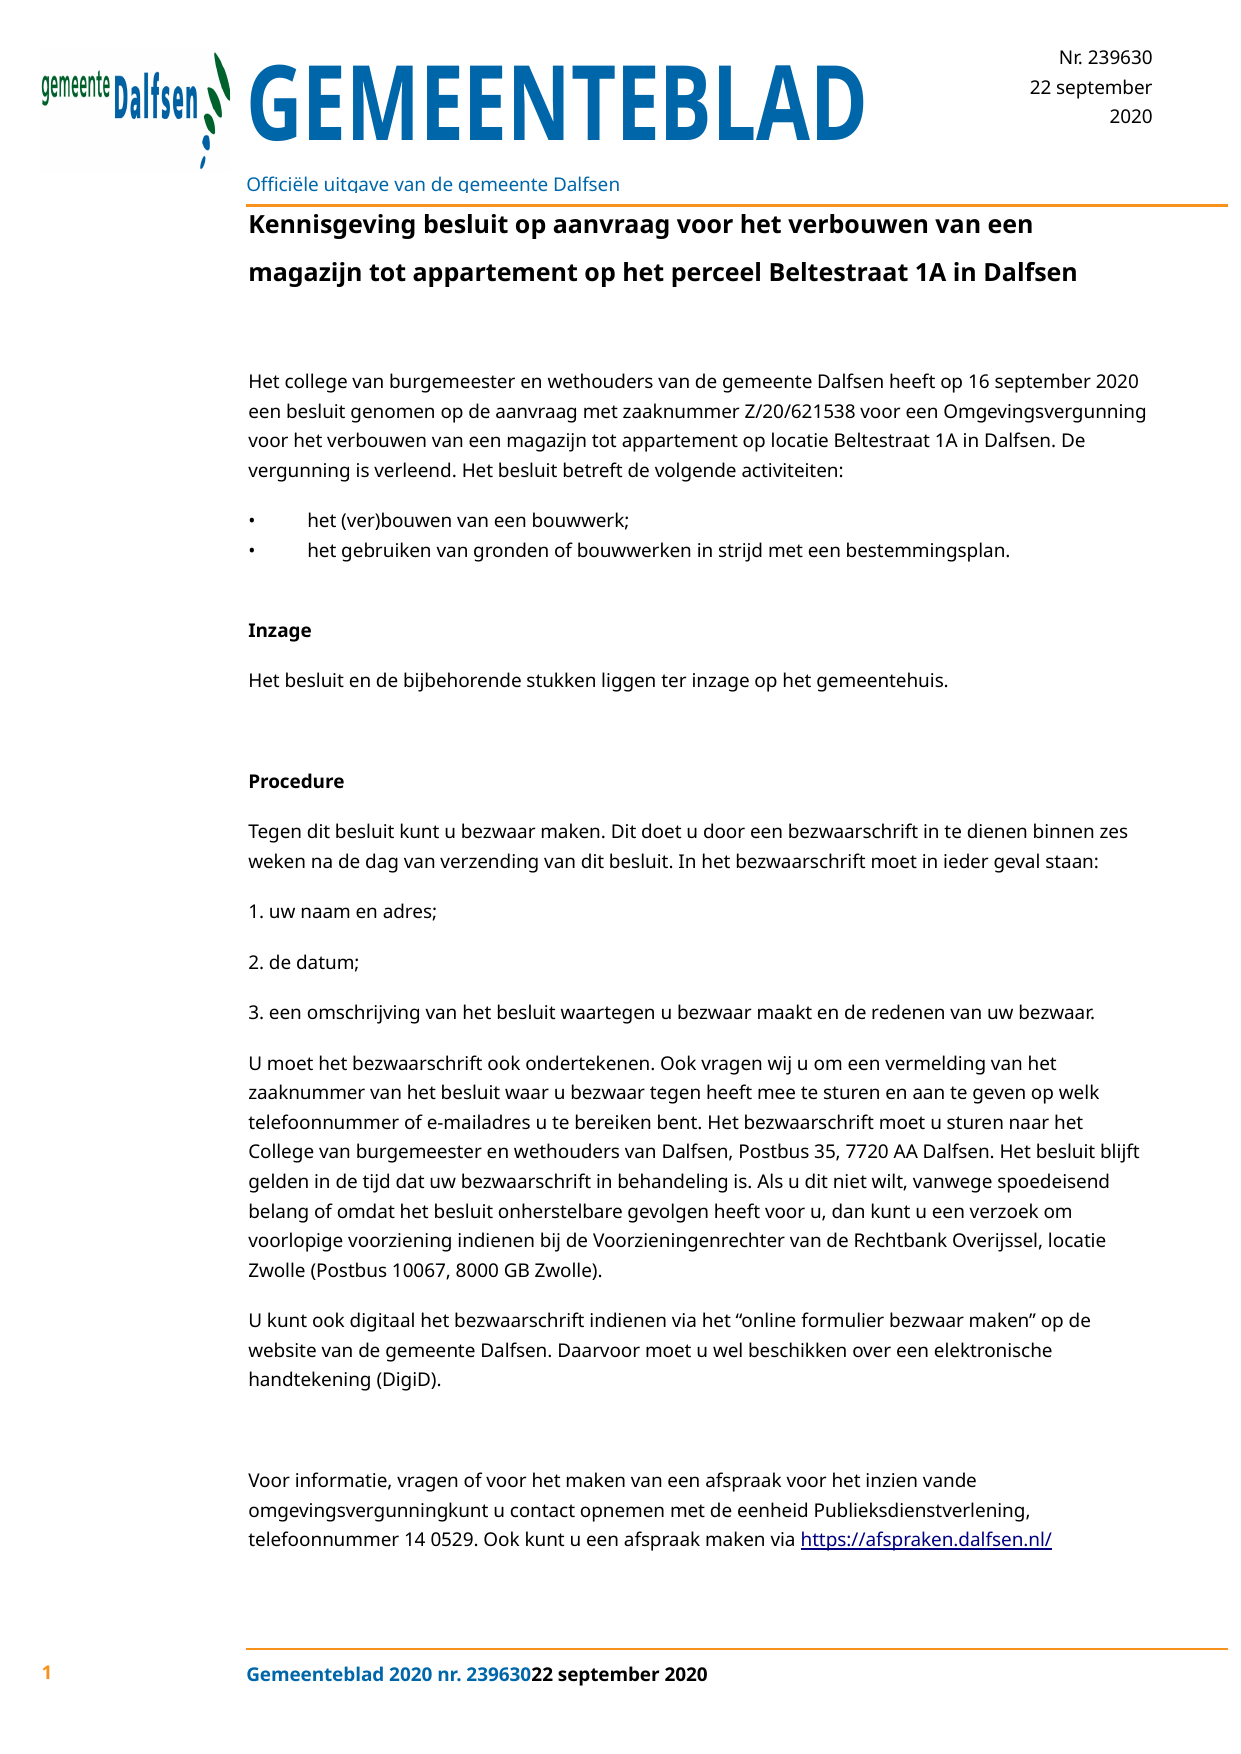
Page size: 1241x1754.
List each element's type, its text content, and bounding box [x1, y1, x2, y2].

text Het besluit en de bijbehorende stukken liggen ter inzage op het gemeentehuis. [248, 667, 1152, 693]
text U kunt ook digitaal het bezwaarschrift indienen via het “online formulier bezwaar maken” op de website van de gemeente Dalfsen. Daarvoor moet u wel beschikken over een elektronische handtekening (DigiD). [248, 1307, 1152, 1392]
list het (ver)bouwen van een bouwwerk; [248, 507, 1152, 533]
text Procedure [248, 768, 1152, 794]
text Kennisgeving besluit op aanvraag voor het verbouwen van een magazijn tot appartement op het perceel Beltestraat 1A in Dalfsen [248, 207, 1152, 288]
text 3. een omschrijving van het besluit waartegen u bezwaar maakt en de redenen van uw bezwaar. [248, 999, 1152, 1025]
picture [41, 47, 231, 172]
text Voor informatie, vragen of voor het maken van een afspraak voor het inzien vande omgevingsvergunningkunt u contact opnemen met de eenheid Publieksdienstverlening, telefoonnummer 14 0529. Ook kunt u een afspraak maken via https://afspraken.dalfsen.nl/ [248, 1467, 1152, 1552]
list het gebruiken van gronden of bouwwerken in strijd met een bestemmingsplan. [248, 537, 1152, 563]
text Het college van burgemeester en wethouders van de gemeente Dalfsen heeft op 16 september 2020 een besluit genomen op de aanvraag met zaaknummer Z/20/621538 voor een Omgevingsvergunning voor het verbouwen van een magazijn tot appartement op locatie Beltestraat 1A in Dalfsen. De vergunning is verleend. Het besluit betreft de volgende activiteiten: [248, 368, 1152, 483]
text 2. de datum; [248, 949, 1152, 975]
text Inzage [248, 617, 1152, 643]
text Tegen dit besluit kunt u bezwaar maken. Dit doet u door een bezwaarschrift in te dienen binnen zes weken na de dag van verzending van dit besluit. In het bezwaarschrift moet in ieder geval staan: [248, 819, 1152, 874]
text 1. uw naam en adres; [248, 899, 1152, 924]
text U moet het bezwaarschrift ook ondertekenen. Ook vragen wij u om een vermelding van het zaaknummer van het besluit waar u bezwaar tegen heeft mee te sturen en aan te geven op welk telefoonnummer of e-mailadres u te bereiken bent. Het bezwaarschrift moet u sturen naar het College van burgemeester en wethouders van Dalfsen, Postbus 35, 7720 AA Dalfsen. Het besluit blijft gelden in de tijd dat uw bezwaarschrift in behandeling is. Als u dit niet wilt, vanwege spoedeisend belang of omdat het besluit onherstelbare gevolgen heeft voor u, dan kunt u een verzoek om voorlopige voorziening indienen bij de Voorzieningenrechter van de Rechtbank Overijssel, locatie Zwolle (Postbus 10067, 8000 GB Zwolle). [248, 1050, 1152, 1283]
